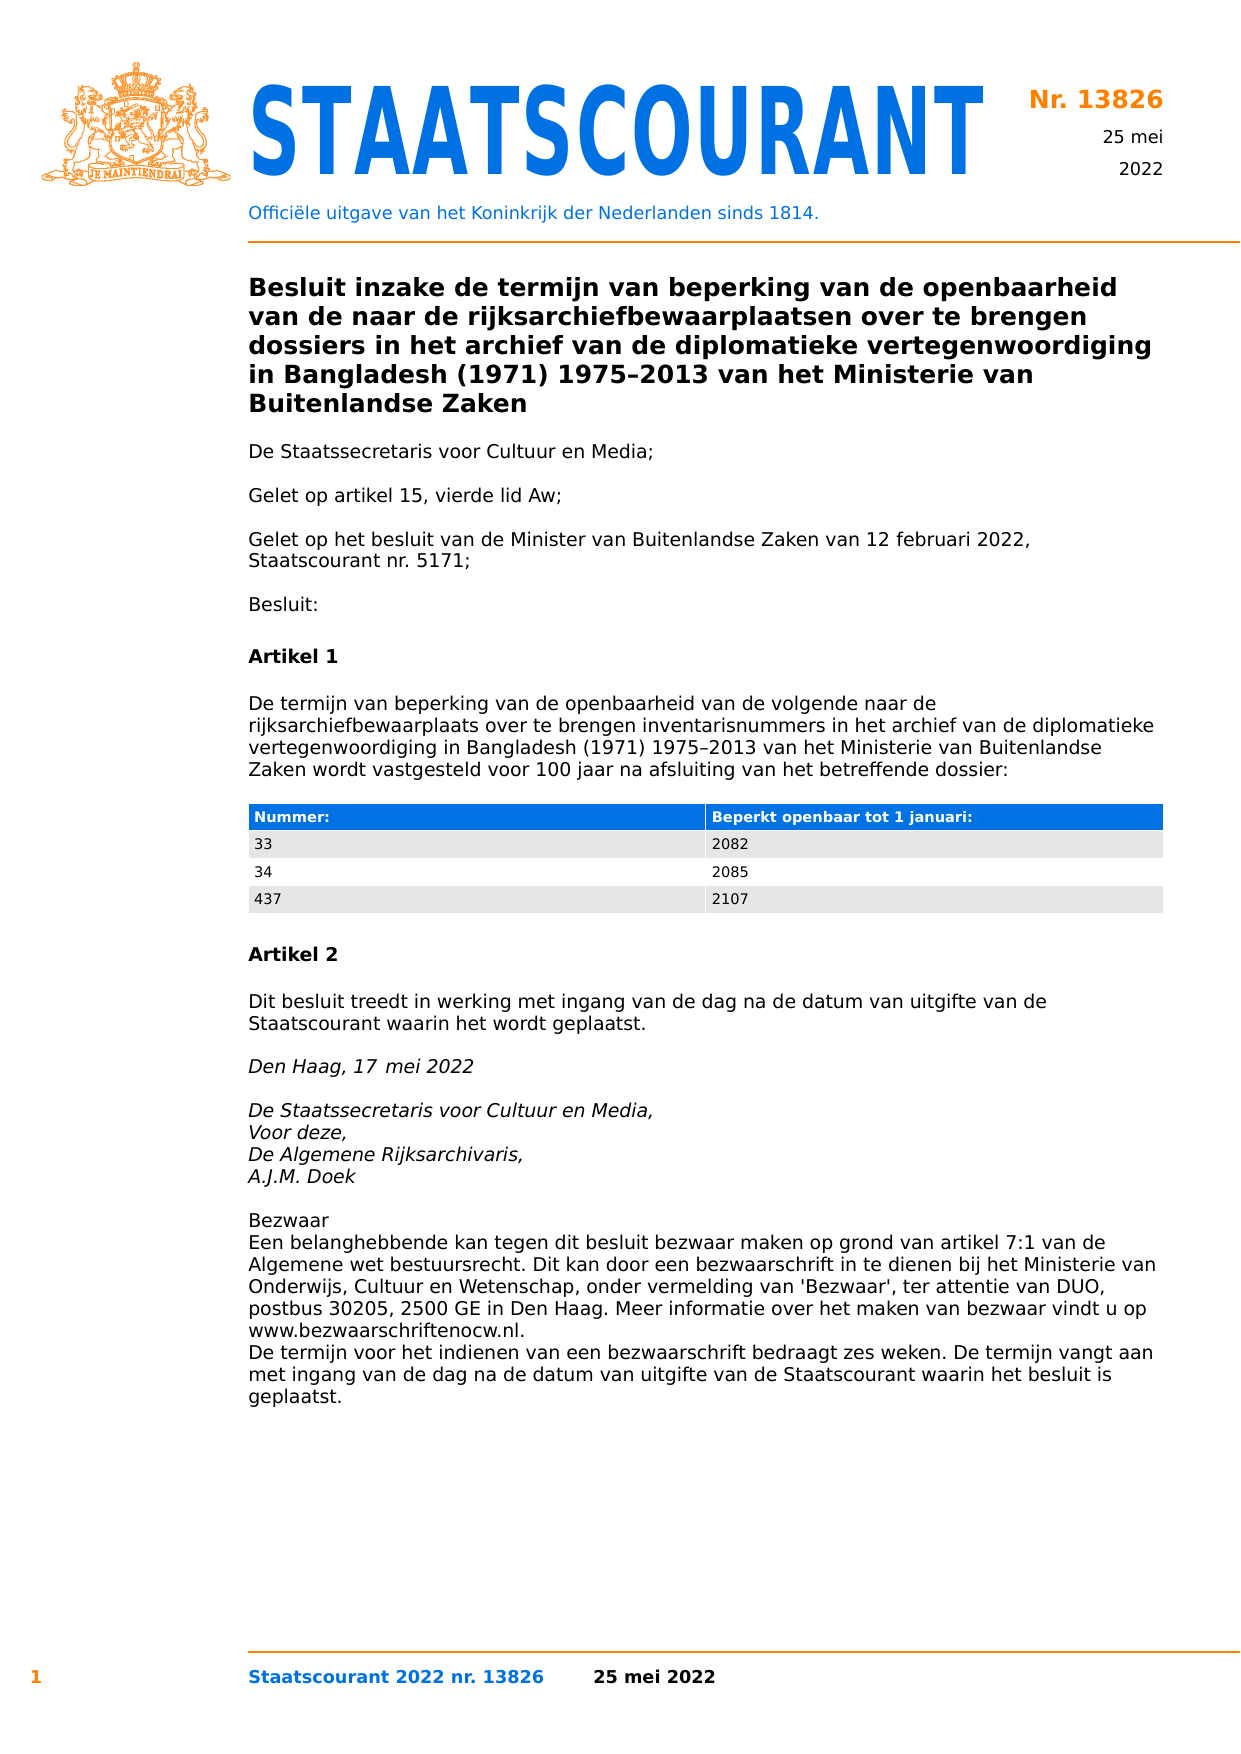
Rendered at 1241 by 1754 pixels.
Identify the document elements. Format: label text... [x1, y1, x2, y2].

subtitle Artikel 2 [248, 944, 1163, 966]
table_cell 25 mei [998, 121, 1240, 153]
table_cell 2022 [998, 153, 1240, 203]
table_cell 33 [249, 831, 705, 858]
text Den Haag, 17 mei 2022 [248, 1056, 1163, 1078]
table_cell 2107 [706, 886, 1163, 913]
text Besluit: [248, 594, 1163, 616]
table_header Nr. 13826 [998, 62, 1240, 121]
text De Staatssecretaris voor Cultuur en Media, Voor deze, De Algemene Rijksarchivaris, A.J.M. Doek [248, 1100, 1163, 1188]
table_header STAATSCOURANT [248, 62, 998, 203]
subtitle Artikel 1 [248, 646, 1163, 668]
picture [41, 62, 231, 186]
table_header Nummer: [249, 804, 705, 830]
table_cell 2082 [706, 831, 1163, 858]
text Dit besluit treedt in werking met ingang van de dag na de datum van uitgifte van de Staatscourant waarin het wordt geplaatst. [248, 991, 1163, 1034]
table_cell 2085 [706, 859, 1163, 885]
table_cell 34 [249, 859, 705, 885]
table_cell Officiële uitgave van het Koninkrijk der Nederlanden sinds 1814. [248, 203, 1240, 241]
table_header [25, 62, 248, 241]
text Gelet op het besluit van de Minister van Buitenlandse Zaken van 12 februari 2022, Staatscourant nr. 5171; [248, 528, 1163, 572]
table_header Beperkt openbaar tot 1 januari: [706, 804, 1163, 830]
text De termijn voor het indienen van een bezwaarschrift bedraagt zes weken. De termijn vangt aan met ingang van de dag na de datum van uitgifte van de Staatscourant waarin het besluit is geplaatst. [248, 1342, 1163, 1408]
table_cell 437 [249, 886, 705, 913]
text Bezwaar [248, 1210, 1163, 1232]
text Een belanghebbende kan tegen dit besluit bezwaar maken op grond van artikel 7:1 van de Algemene wet bestuursrecht. Dit kan door een bezwaarschrift in te dienen bij het Ministerie van Onderwijs, Cultuur en Wetenschap, onder vermelding van 'Bezwaar', ter attentie van DUO, postbus 30205, 2500 GE in Den Haag. Meer informatie over het maken van bezwaar vindt u op www.bezwaarschriftenocw.nl. [248, 1232, 1163, 1342]
text De Staatssecretaris voor Cultuur en Media; [248, 441, 1163, 463]
text Gelet op artikel 15, vierde lid Aw; [248, 484, 1163, 507]
subtitle Besluit inzake de termijn van beperking van de openbaarheid van de naar de rijksarchiefbewaarplaatsen over te brengen dossiers in het archief van de diplomatieke vertegenwoordiging in Bangladesh (1971) 1975–2013 van het Ministerie van Buitenlandse Zaken [248, 273, 1163, 419]
text De termijn van beperking van de openbaarheid van de volgende naar de rijksarchiefbewaarplaats over te brengen inventarisnummers in het archief van de diplomatieke vertegenwoordiging in Bangladesh (1971) 1975–2013 van het Ministerie van Buitenlandse Zaken wordt vastgesteld voor 100 jaar na afsluiting van het betreffende dossier: [248, 693, 1163, 781]
